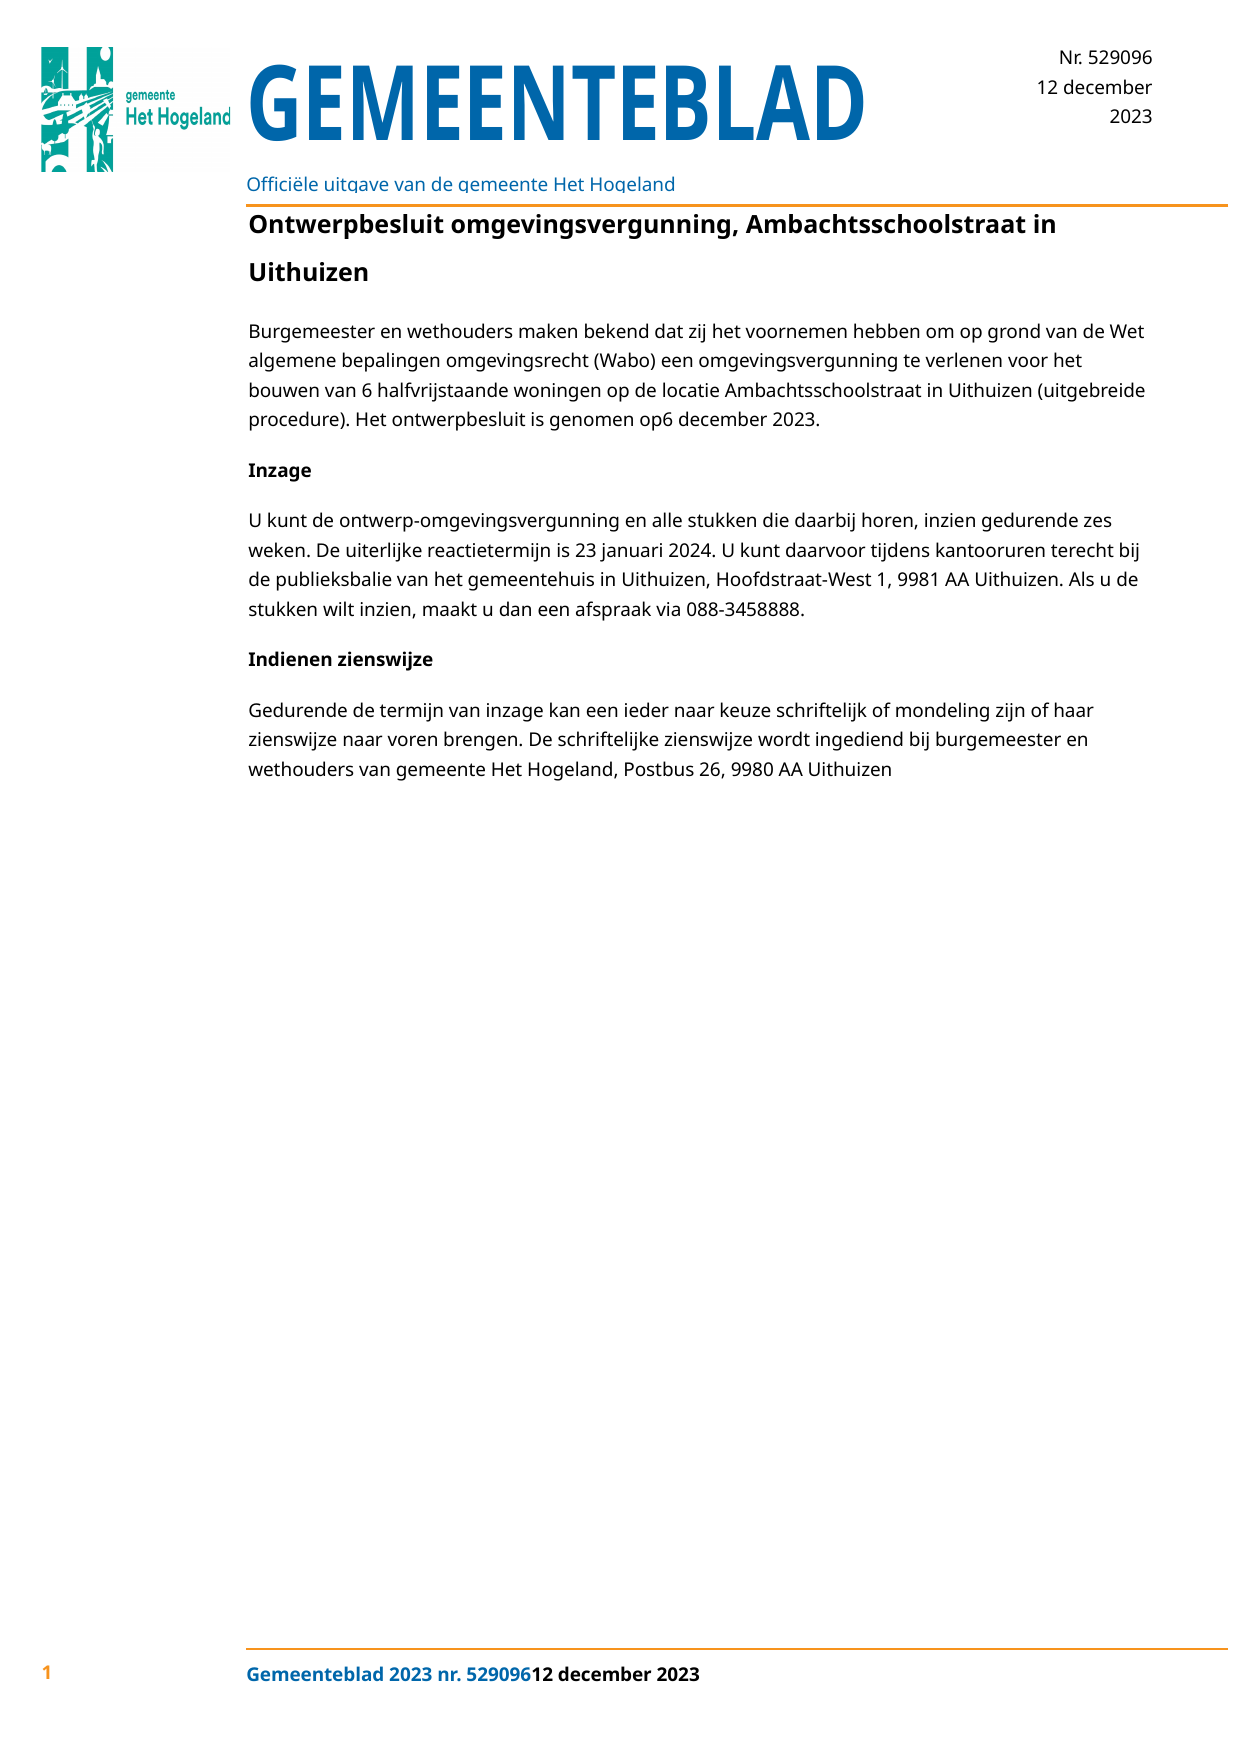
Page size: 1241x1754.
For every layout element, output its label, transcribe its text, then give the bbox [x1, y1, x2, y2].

text Inzage [248, 457, 1152, 483]
text U kunt de ontwerp-omgevingsvergunning en alle stukken die daarbij horen, inzien gedurende zes weken. De uiterlijke reactietermijn is 23 januari 2024. U kunt daarvoor tijdens kantooruren terecht bij de publieksbalie van het gemeentehuis in Uithuizen, Hoofdstraat-West 1, 9981 AA Uithuizen. Als u de stukken wilt inzien, maakt u dan een afspraak via 088-3458888. [248, 507, 1152, 622]
picture [41, 47, 231, 172]
text Gedurende de termijn van inzage kan een ieder naar keuze schriftelijk of mondeling zijn of haar zienswijze naar voren brengen. De schriftelijke zienswijze wordt ingediend bij burgemeester en wethouders van gemeente Het Hogeland, Postbus 26, 9980 AA Uithuizen [248, 697, 1152, 782]
text Ontwerpbesluit omgevingsvergunning, Ambachtsschoolstraat in Uithuizen [248, 207, 1152, 288]
text Burgemeester en wethouders maken bekend dat zij het voornemen hebben om op grond van de Wet algemene bepalingen omgevingsrecht (Wabo) een omgevingsvergunning te verlenen voor het bouwen van 6 halfvrijstaande woningen op de locatie Ambachtsschoolstraat in Uithuizen (uitgebreide procedure). Het ontwerpbesluit is genomen op6 december 2023. [248, 318, 1152, 432]
text Indienen zienswijze [248, 647, 1152, 672]
